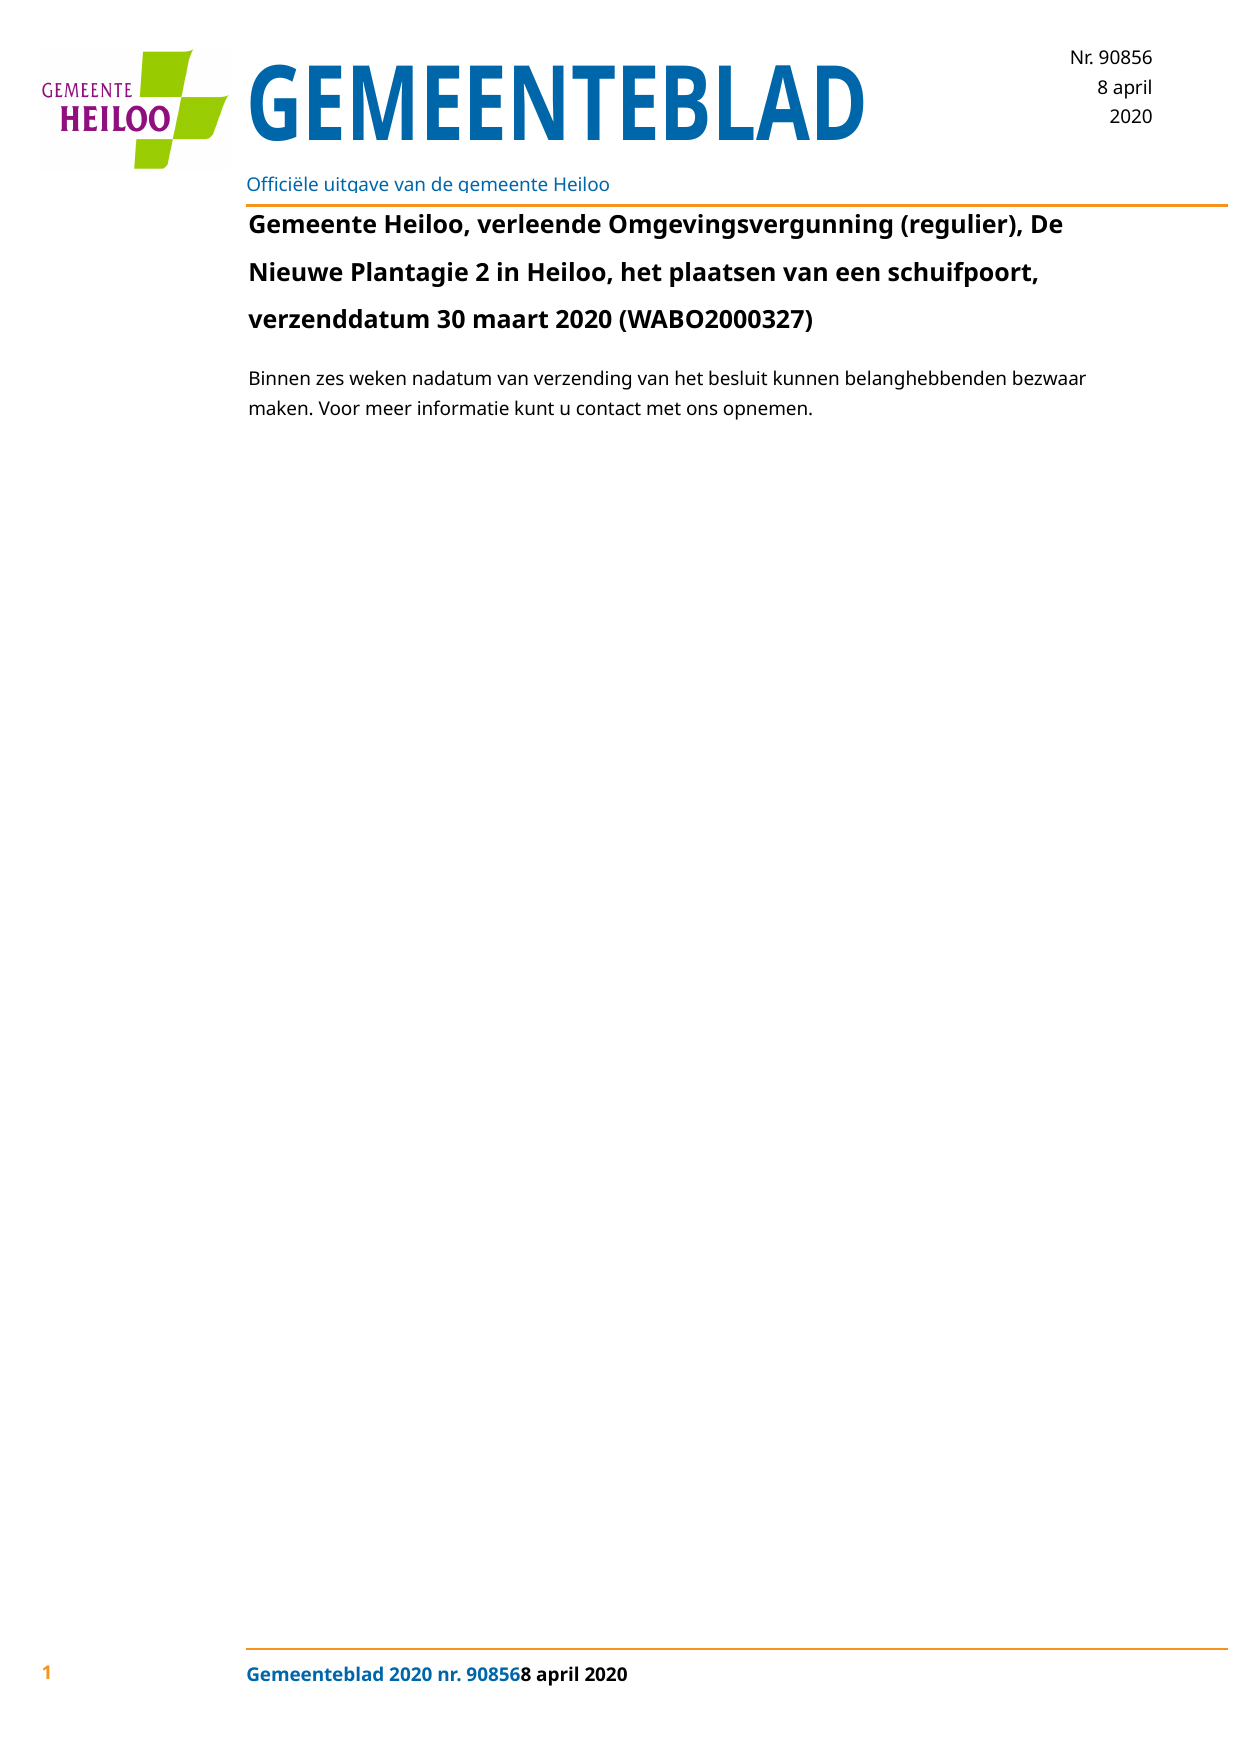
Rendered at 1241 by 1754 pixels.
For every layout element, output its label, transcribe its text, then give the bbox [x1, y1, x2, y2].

text Binnen zes weken nadatum van verzending van het besluit kunnen belanghebbenden bezwaar maken. Voor meer informatie kunt u contact met ons opnemen. [248, 366, 1152, 421]
picture [41, 47, 231, 172]
text Gemeente Heiloo, verleende Omgevingsvergunning (regulier), De Nieuwe Plantagie 2 in Heiloo, het plaatsen van een schuifpoort, verzenddatum 30 maart 2020 (WABO2000327) [248, 207, 1152, 336]
